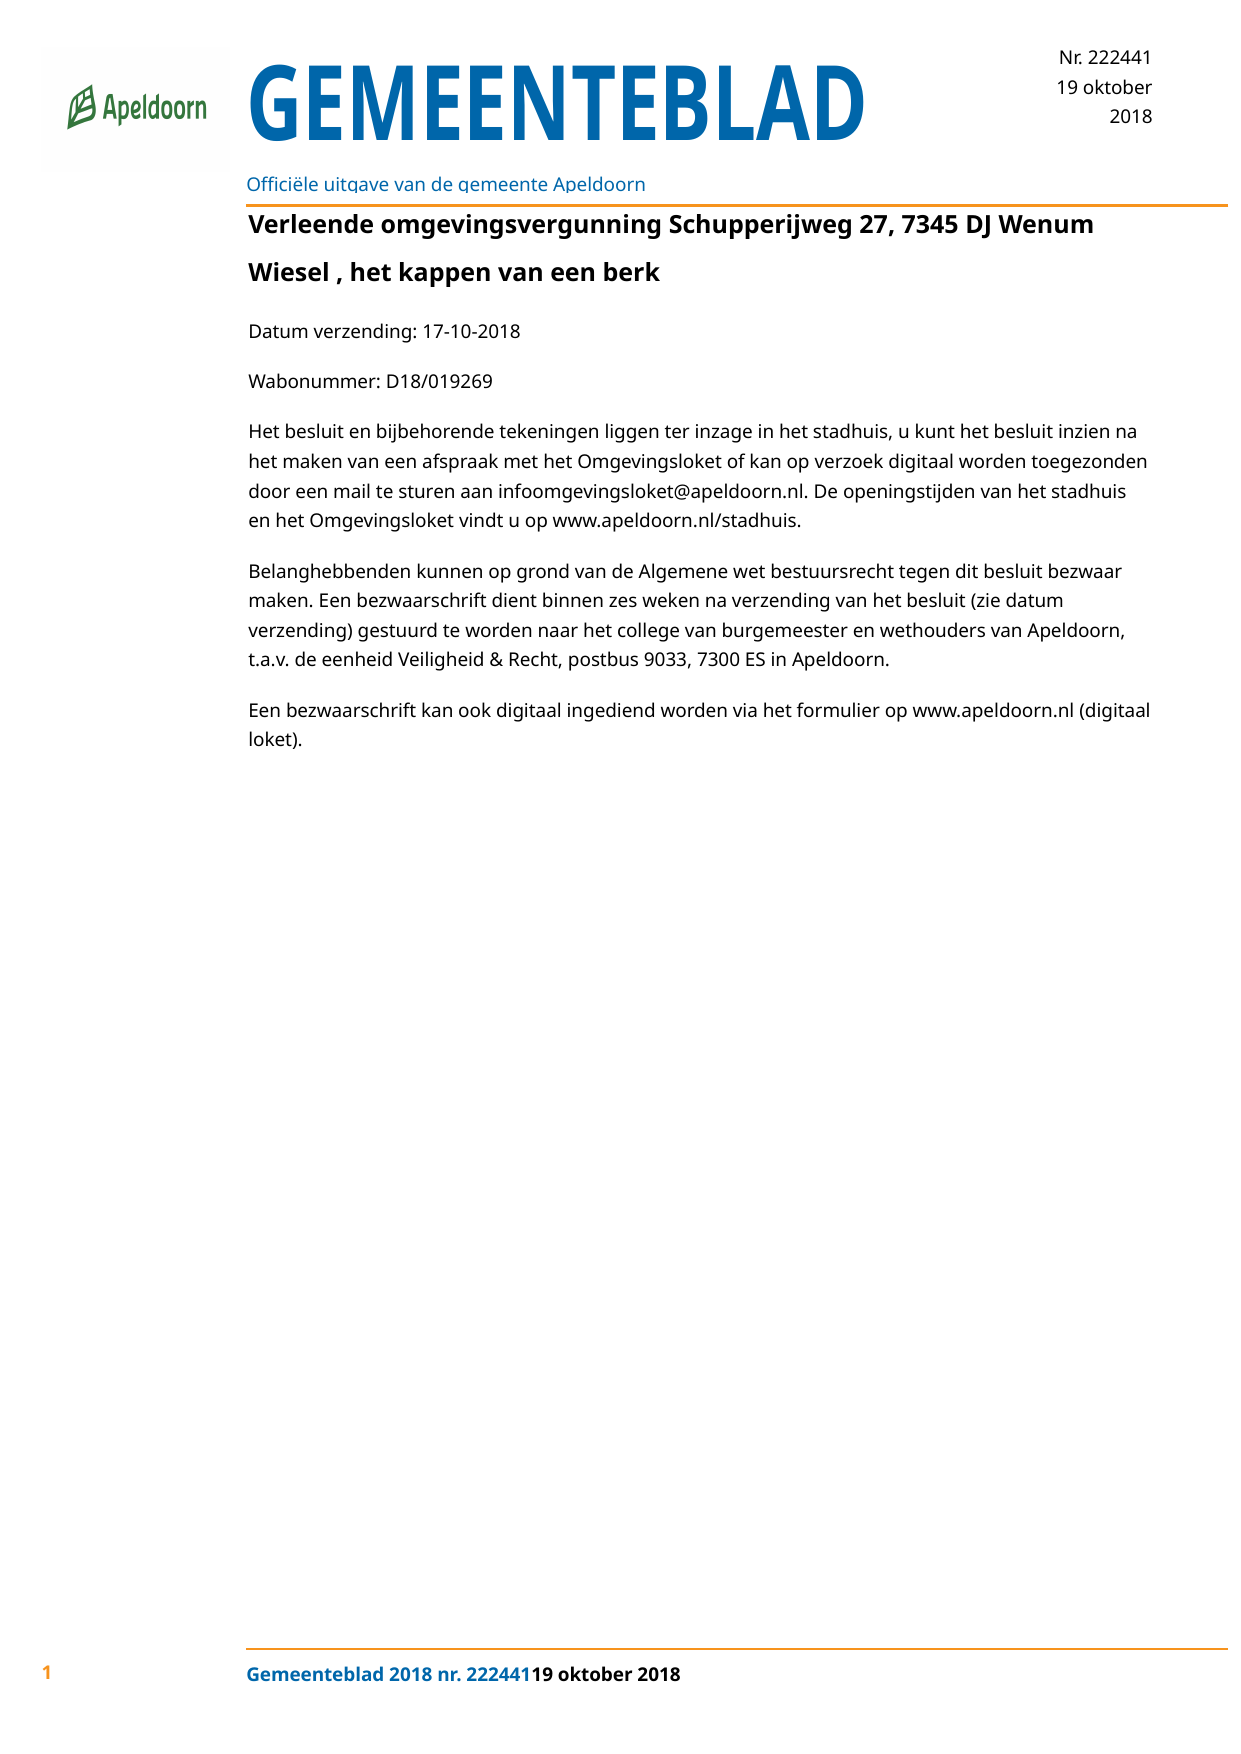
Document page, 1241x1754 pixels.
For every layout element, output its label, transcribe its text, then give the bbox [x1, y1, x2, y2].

text Belanghebbenden kunnen op grond van de Algemene wet bestuursrecht tegen dit besluit bezwaar maken. Een bezwaarschrift dient binnen zes weken na verzending van het besluit (zie datum verzending) gestuurd te worden naar het college van burgemeester en wethouders van Apeldoorn, t.a.v. de eenheid Veiligheid & Recht, postbus 9033, 7300 ES in Apeldoorn. [248, 558, 1152, 672]
picture [41, 47, 231, 172]
text Verleende omgevingsvergunning Schupperijweg 27, 7345 DJ Wenum Wiesel , het kappen van een berk [248, 207, 1152, 288]
text Het besluit en bijbehorende tekeningen liggen ter inzage in het stadhuis, u kunt het besluit inzien na het maken van een afspraak met het Omgevingsloket of kan op verzoek digitaal worden toegezonden door een mail te sturen aan infoomgevingsloket@apeldoorn.nl. De openingstijden van het stadhuis en het Omgevingsloket vindt u op www.apeldoorn.nl/stadhuis. [248, 419, 1152, 533]
text Datum verzending: 17-10-2018 [248, 318, 1152, 344]
text Wabonummer: D18/019269 [248, 368, 1152, 394]
text Een bezwaarschrift kan ook digitaal ingediend worden via het formulier op www.apeldoorn.nl (digitaal loket). [248, 697, 1152, 752]
